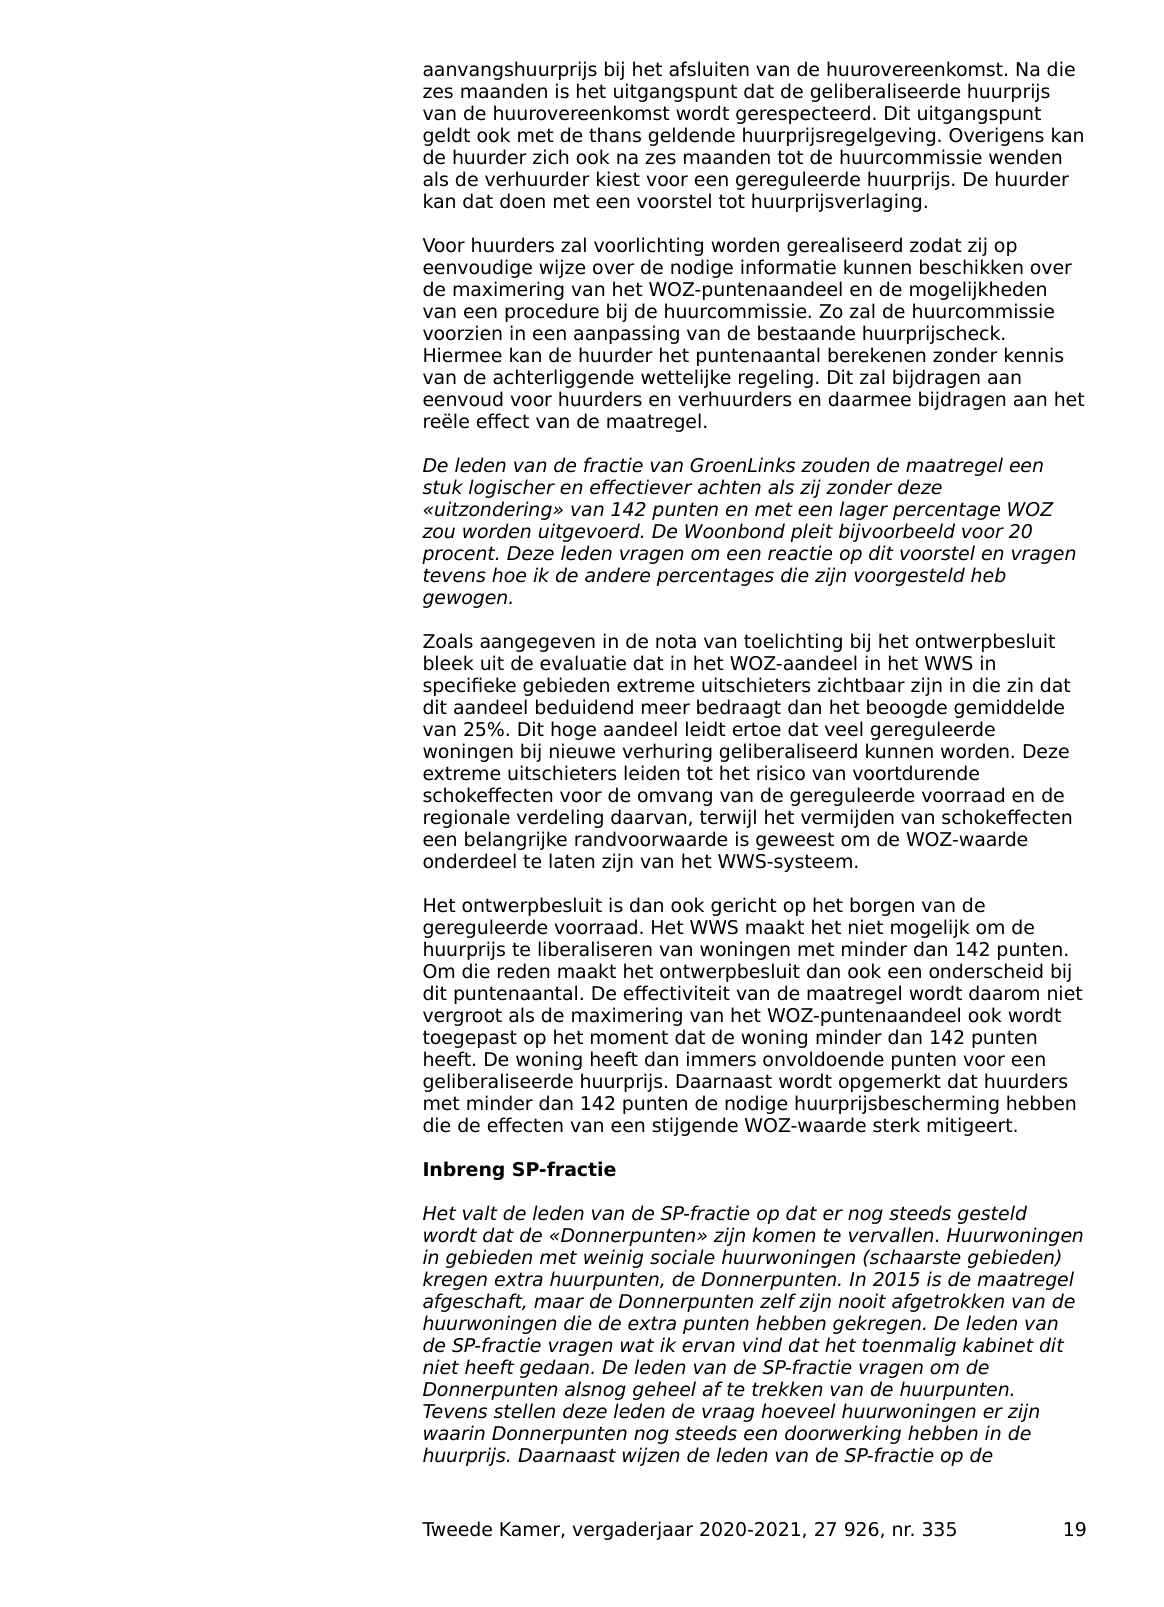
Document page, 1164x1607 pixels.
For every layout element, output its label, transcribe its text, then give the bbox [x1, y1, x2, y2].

text Het valt de leden van de SP-fractie op dat er nog steeds gesteld wordt dat de «Donnerpunten» zijn komen te vervallen. Huurwoningen in gebieden met weinig sociale huurwoningen (schaarste gebieden) kregen extra huurpunten, de Donnerpunten. In 2015 is de maatregel afgeschaft, maar de Donnerpunten zelf zijn nooit afgetrokken van de huurwoningen die de extra punten hebben gekregen. De leden van de SP-fractie vragen wat ik ervan vind dat het toenmalig kabinet dit niet heeft gedaan. De leden van de SP-fractie vragen om de Donnerpunten alsnog geheel af te trekken van de huurpunten. Tevens stellen deze leden de vraag hoeveel huurwoningen er zijn waarin Donnerpunten nog steeds een doorwerking hebben in de huurprijs. Daarnaast wijzen de leden van de SP-fractie op de [422, 1203, 1087, 1467]
text Het ontwerpbesluit is dan ook gericht op het borgen van de gereguleerde voorraad. Het WWS maakt het niet mogelijk om de huurprijs te liberaliseren van woningen met minder dan 142 punten. Om die reden maakt het ontwerpbesluit dan ook een onderscheid bij dit puntenaantal. De effectiviteit van de maatregel wordt daarom niet vergroot als de maximering van het WOZ-puntenaandeel ook wordt toegepast op het moment dat de woning minder dan 142 punten heeft. De woning heeft dan immers onvoldoende punten voor een geliberaliseerde huurprijs. Daarnaast wordt opgemerkt dat huurders met minder dan 142 punten de nodige huurprijsbescherming hebben die de effecten van een stijgende WOZ-waarde sterk mitigeert. [422, 895, 1087, 1137]
text Voor huurders zal voorlichting worden gerealiseerd zodat zij op eenvoudige wijze over de nodige informatie kunnen beschikken over de maximering van het WOZ-puntenaandeel en de mogelijkheden van een procedure bij de huurcommissie. Zo zal de huurcommissie voorzien in een aanpassing van de bestaande huurprijscheck. Hiermee kan de huurder het puntenaantal berekenen zonder kennis van de achterliggende wettelijke regeling. Dit zal bijdragen aan eenvoud voor huurders en verhuurders en daarmee bijdragen aan het reële effect van de maatregel. [422, 235, 1087, 433]
subtitle Inbreng SP-fractie [422, 1159, 1087, 1181]
text De leden van de fractie van GroenLinks zouden de maatregel een stuk logischer en effectiever achten als zij zonder deze «uitzondering» van 142 punten en met een lager percentage WOZ zou worden uitgevoerd. De Woonbond pleit bijvoorbeeld voor 20 procent. Deze leden vragen om een reactie op dit voorstel en vragen tevens hoe ik de andere percentages die zijn voorgesteld heb gewogen. [422, 455, 1087, 609]
text aanvangshuurprijs bij het afsluiten van de huurovereenkomst. Na die zes maanden is het uitgangspunt dat de geliberaliseerde huurprijs van de huurovereenkomst wordt gerespecteerd. Dit uitgangspunt geldt ook met de thans geldende huurprijsregelgeving. Overigens kan de huurder zich ook na zes maanden tot de huurcommissie wenden als de verhuurder kiest voor een gereguleerde huurprijs. De huurder kan dat doen met een voorstel tot huurprijsverlaging. [422, 59, 1087, 213]
text Zoals aangegeven in de nota van toelichting bij het ontwerpbesluit bleek uit de evaluatie dat in het WOZ-aandeel in het WWS in specifieke gebieden extreme uitschieters zichtbaar zijn in die zin dat dit aandeel beduidend meer bedraagt dan het beoogde gemiddelde van 25%. Dit hoge aandeel leidt ertoe dat veel gereguleerde woningen bij nieuwe verhuring geliberaliseerd kunnen worden. Deze extreme uitschieters leiden tot het risico van voortdurende schokeffecten voor de omvang van de gereguleerde voorraad en de regionale verdeling daarvan, terwijl het vermijden van schokeffecten een belangrijke randvoorwaarde is geweest om de WOZ-waarde onderdeel te laten zijn van het WWS-systeem. [422, 631, 1087, 873]
